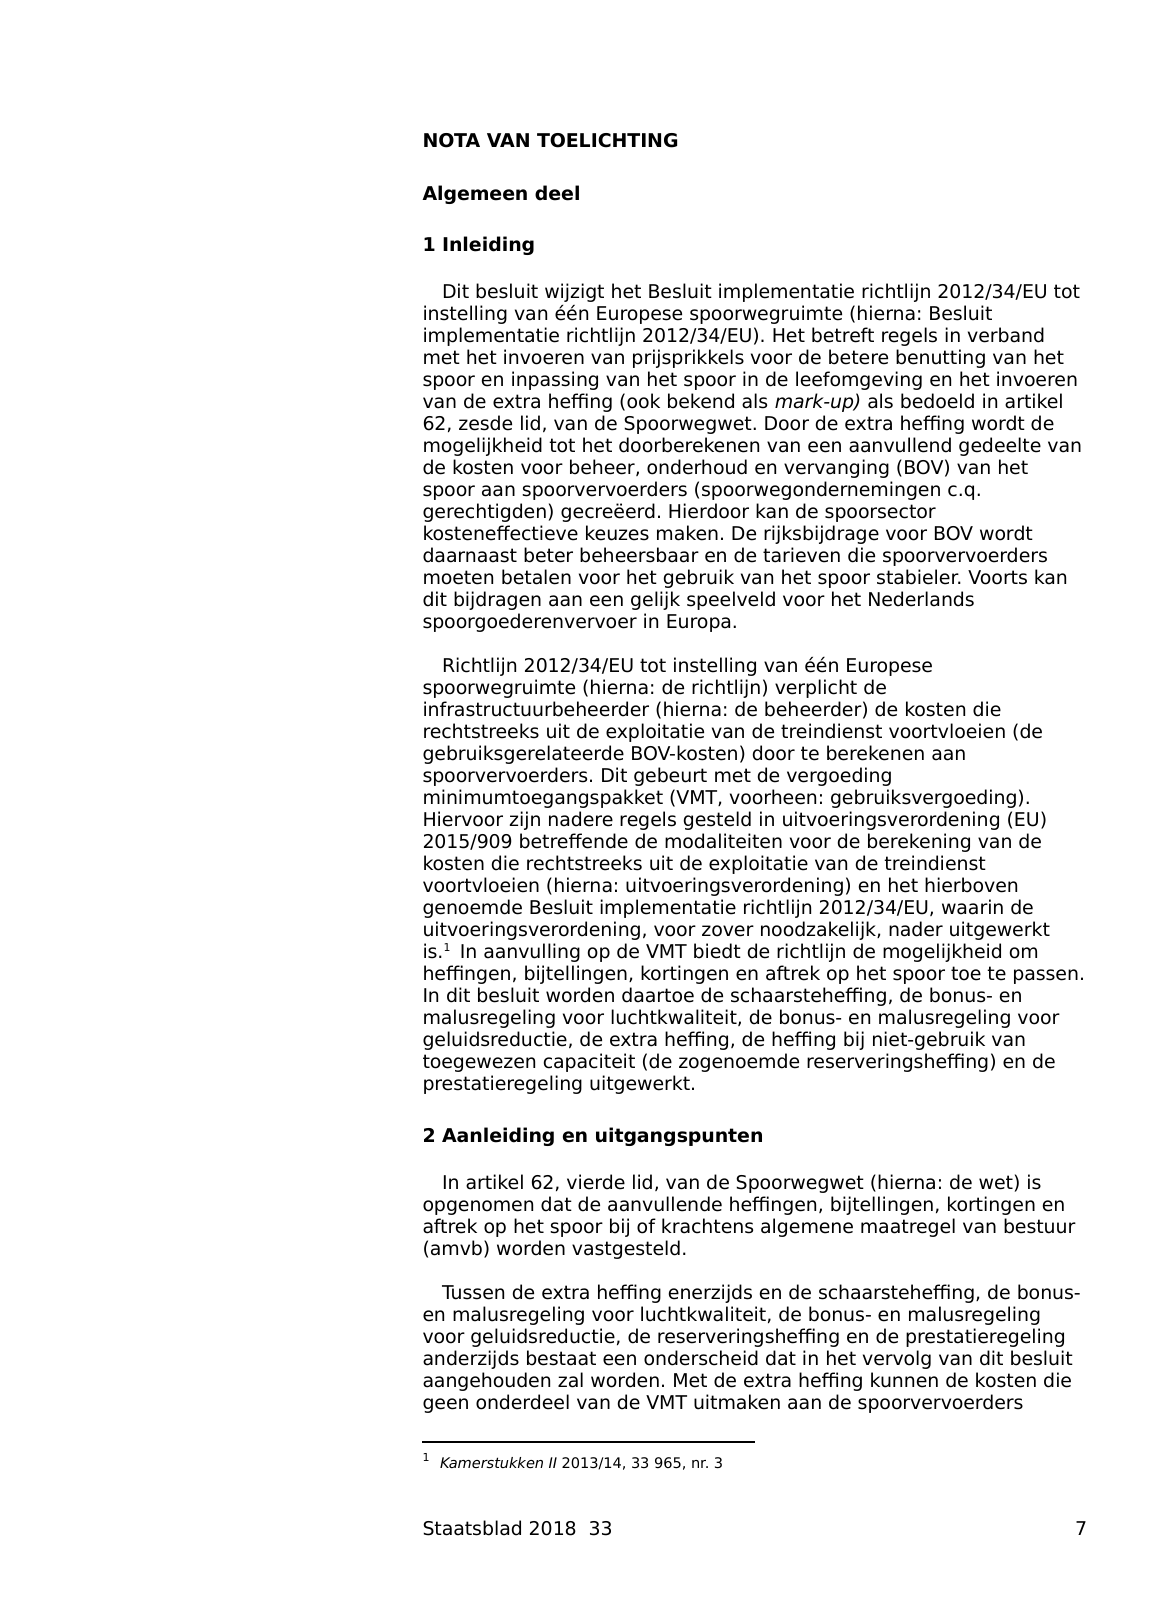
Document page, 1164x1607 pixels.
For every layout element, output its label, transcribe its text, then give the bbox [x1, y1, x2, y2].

subtitle Algemeen deel [422, 182, 1087, 204]
subtitle 2 Aanleiding en uitgangspunten [422, 1125, 1087, 1147]
subtitle NOTA VAN TOELICHTING [422, 130, 1087, 152]
text Tussen de extra heffing enerzijds en de schaarsteheffing, de bonus- en malusregeling voor luchtkwaliteit, de bonus- en malusregeling voor geluidsreductie, de reserveringsheffing en de prestatieregeling anderzijds bestaat een onderscheid dat in het vervolg van dit besluit aangehouden zal worden. Met de extra heffing kunnen de kosten die geen onderdeel van de VMT uitmaken aan de spoorvervoerders [422, 1282, 1087, 1414]
text In artikel 62, vierde lid, van de Spoorwegwet (hierna: de wet) is opgenomen dat de aanvullende heffingen, bijtellingen, kortingen en aftrek op het spoor bij of krachtens algemene maatregel van bestuur (amvb) worden vastgesteld. [422, 1172, 1087, 1260]
text Kamerstukken II 2013/14, 33 965, nr. 3 [422, 1451, 1087, 1473]
text Dit besluit wijzigt het Besluit implementatie richtlijn 2012/34/EU tot instelling van één Europese spoorwegruimte (hierna: Besluit implementatie richtlijn 2012/34/EU). Het betreft regels in verband met het invoeren van prijsprikkels voor de betere benutting van het spoor en inpassing van het spoor in de leefomgeving en het invoeren van de extra heffing (ook bekend als mark-up) als bedoeld in artikel 62, zesde lid, van de Spoorwegwet. Door de extra heffing wordt de mogelijkheid tot het doorberekenen van een aanvullend gedeelte van de kosten voor beheer, onderhoud en vervanging (BOV) van het spoor aan spoorvervoerders (spoorwegondernemingen c.q. gerechtigden) gecreëerd. Hierdoor kan de spoorsector kosteneffectieve keuzes maken. De rijksbijdrage voor BOV wordt daarnaast beter beheersbaar en de tarieven die spoorvervoerders moeten betalen voor het gebruik van het spoor stabieler. Voorts kan dit bijdragen aan een gelijk speelveld voor het Nederlands spoorgoederenvervoer in Europa. [422, 281, 1087, 633]
subtitle 1 Inleiding [422, 234, 1087, 256]
text Richtlijn 2012/34/EU tot instelling van één Europese spoorwegruimte (hierna: de richtlijn) verplicht de infrastructuurbeheerder (hierna: de beheerder) de kosten die rechtstreeks uit de exploitatie van de treindienst voortvloeien (de gebruiksgerelateerde BOV-kosten) door te berekenen aan spoorvervoerders. Dit gebeurt met de vergoeding minimumtoegangspakket (VMT, voorheen: gebruiksvergoeding). Hiervoor zijn nadere regels gesteld in uitvoeringsverordening (EU) 2015/909 betreffende de modaliteiten voor de berekening van de kosten die rechtstreeks uit de exploitatie van de treindienst voortvloeien (hierna: uitvoeringsverordening) en het hierboven genoemde Besluit implementatie richtlijn 2012/34/EU, waarin de uitvoeringsverordening, voor zover noodzakelijk, nader uitgewerkt is. In aanvulling op de VMT biedt de richtlijn de mogelijkheid om heffingen, bijtellingen, kortingen en aftrek op het spoor toe te passen. In dit besluit worden daartoe de schaarsteheffing, de bonus- en malusregeling voor luchtkwaliteit, de bonus- en malusregeling voor geluidsreductie, de extra heffing, de heffing bij niet-gebruik van toegewezen capaciteit (de zogenoemde reserveringsheffing) en de prestatieregeling uitgewerkt. [422, 655, 1087, 1095]
